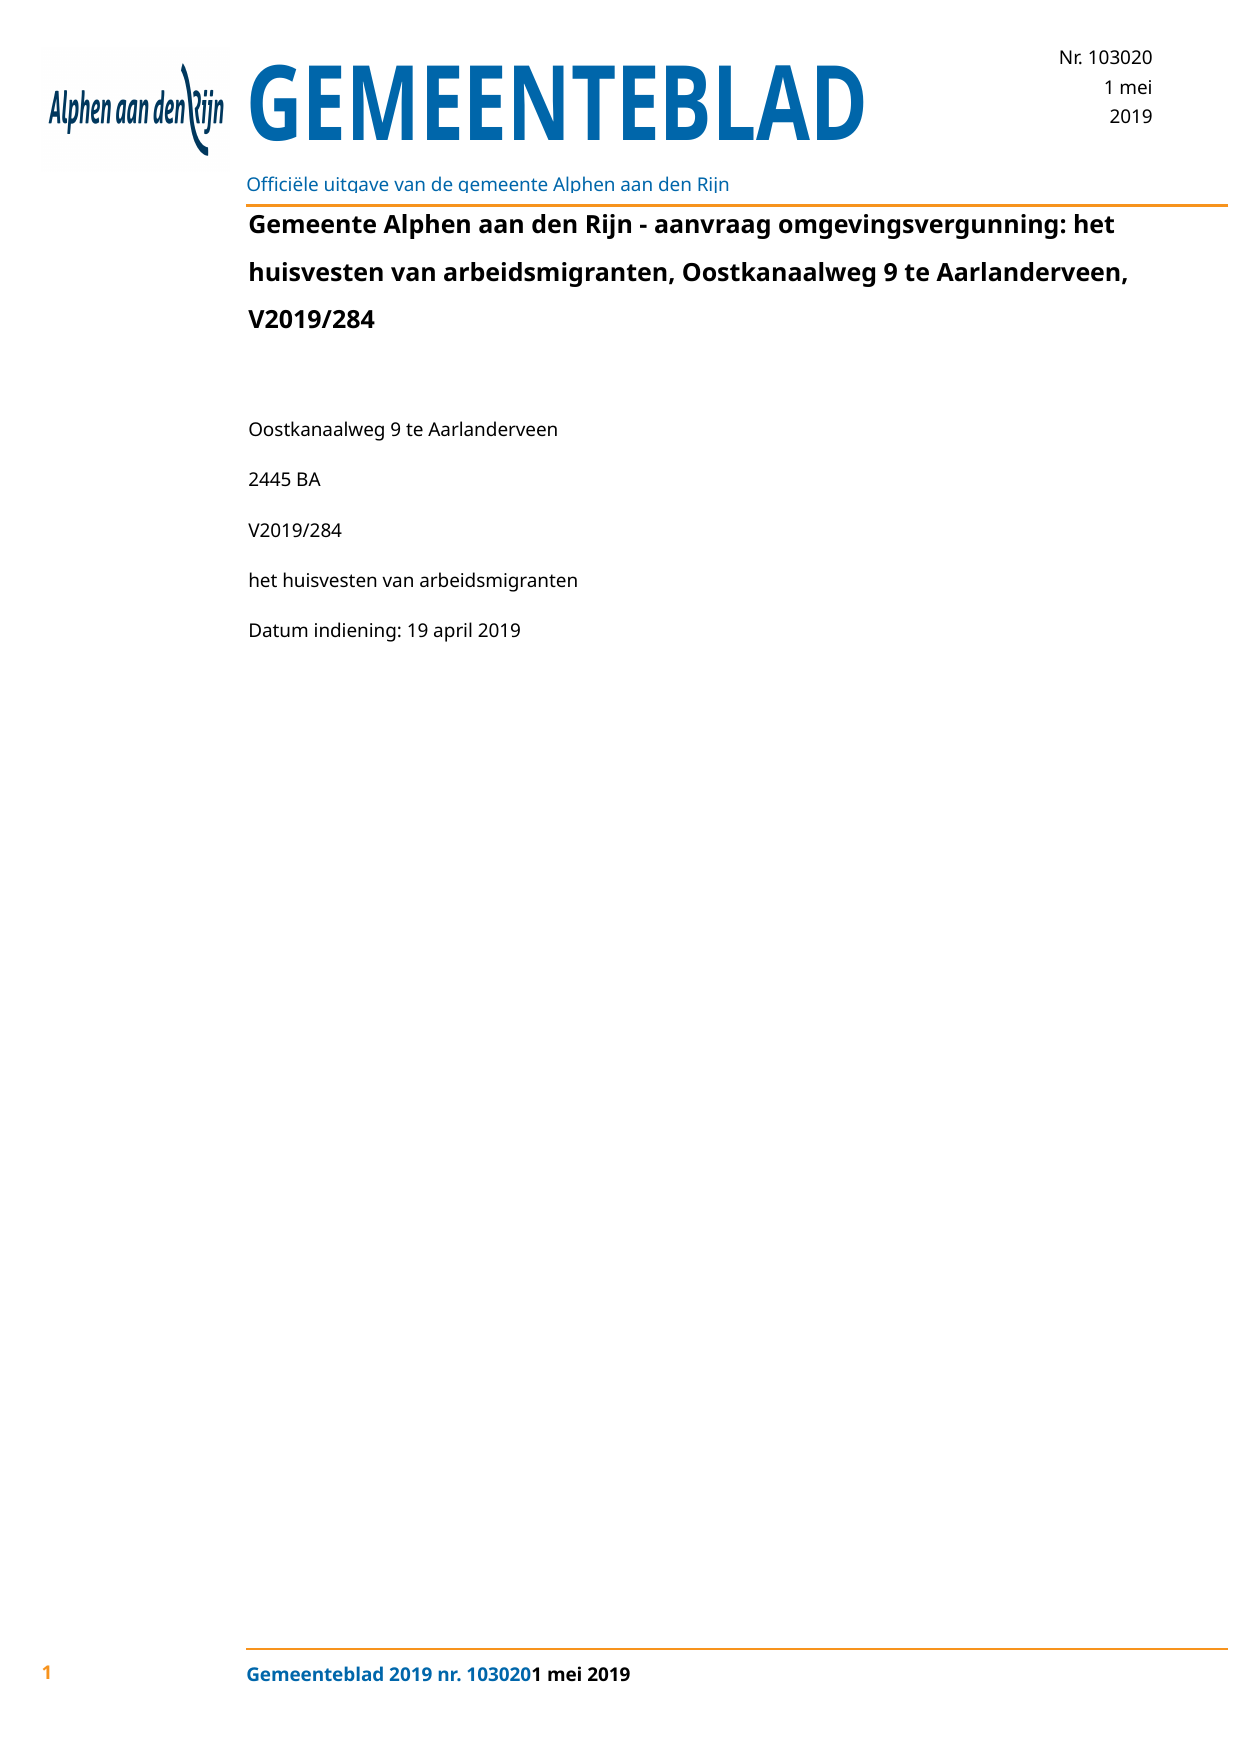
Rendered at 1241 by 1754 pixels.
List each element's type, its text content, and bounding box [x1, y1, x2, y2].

text het huisvesten van arbeidsmigranten [248, 567, 1152, 593]
text V2019/284 [248, 517, 1152, 542]
text Oostkanaalweg 9 te Aarlanderveen [248, 416, 1152, 442]
text 2445 BA [248, 466, 1152, 492]
picture [41, 47, 231, 172]
text Gemeente Alphen aan den Rijn - aanvraag omgevingsvergunning: het huisvesten van arbeidsmigranten, Oostkanaalweg 9 te Aarlanderveen, V2019/284 [248, 207, 1152, 336]
text Datum indiening: 19 april 2019 [248, 618, 1152, 643]
